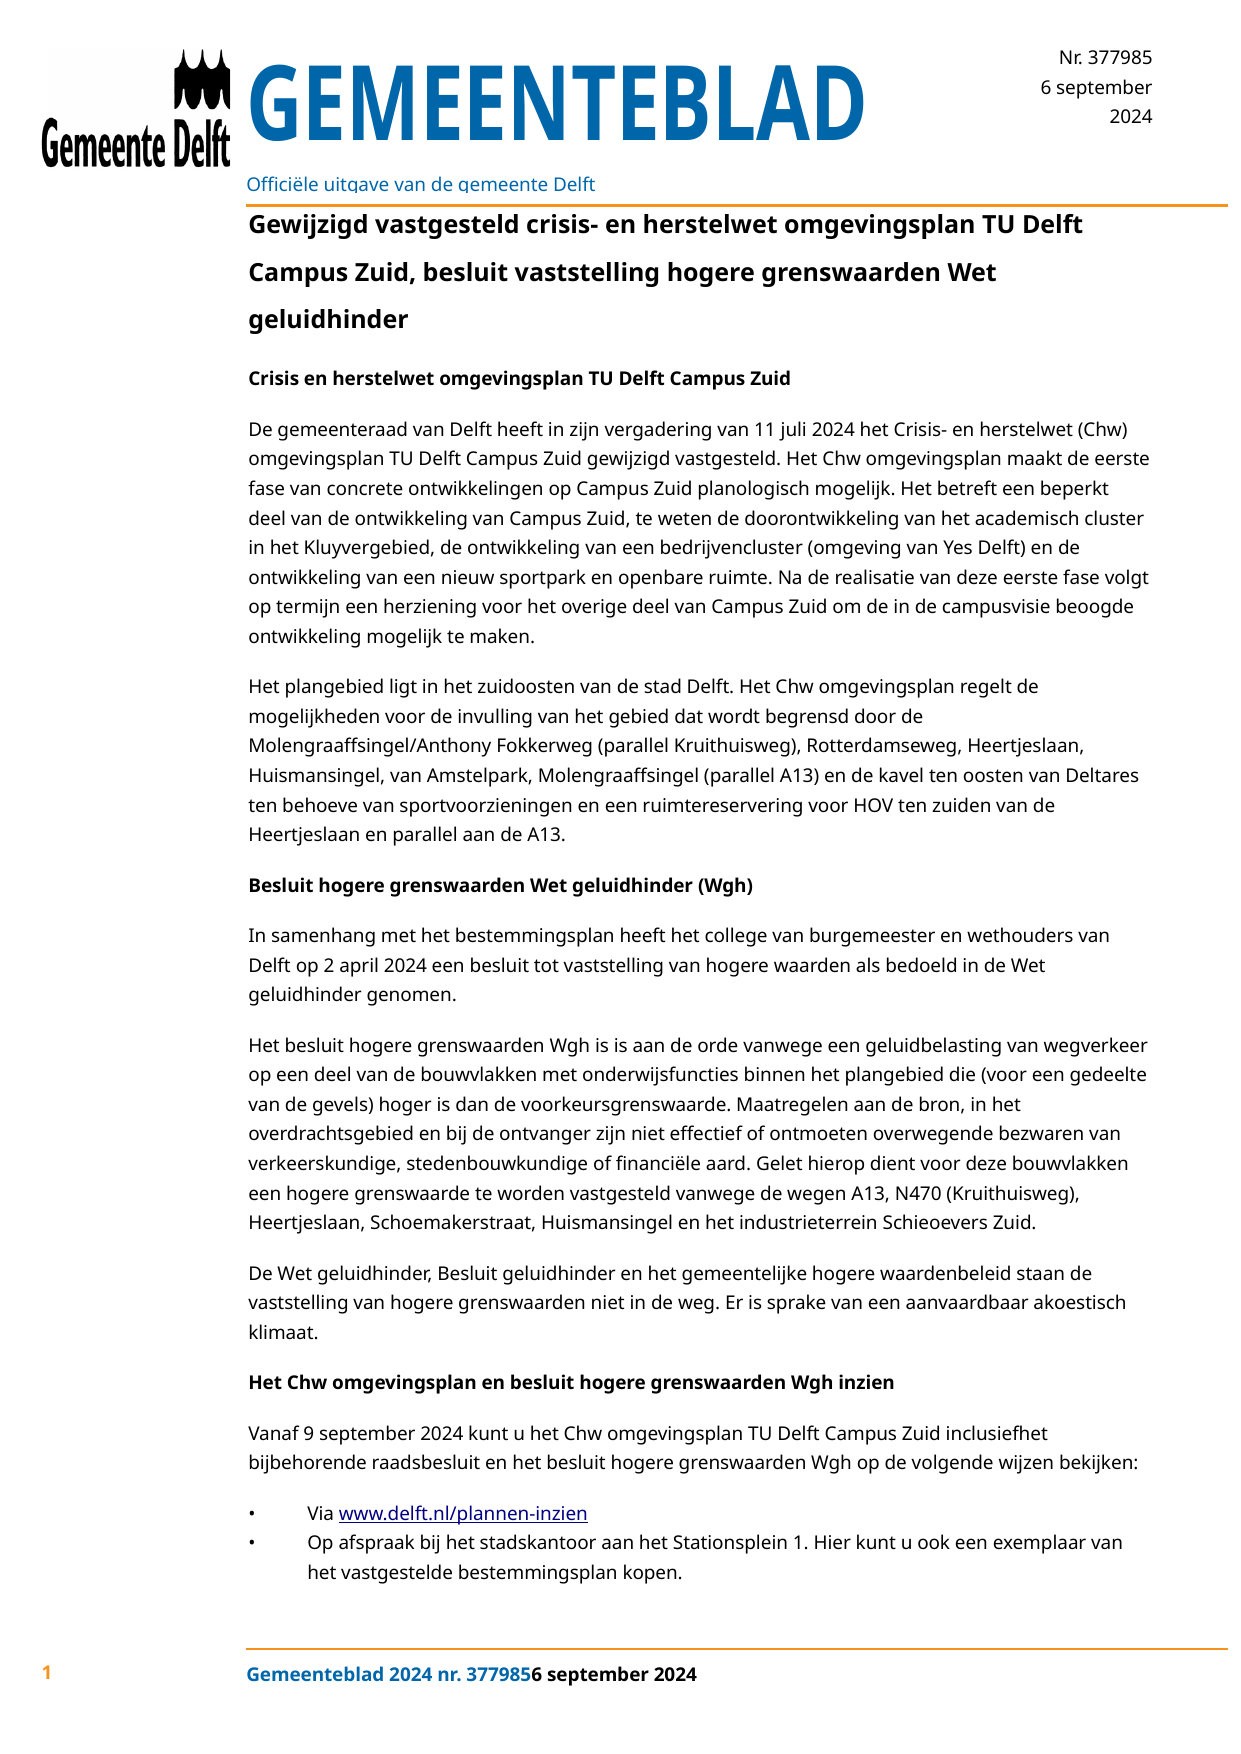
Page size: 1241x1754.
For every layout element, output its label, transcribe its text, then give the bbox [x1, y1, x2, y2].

text Het plangebied ligt in het zuidoosten van de stad Delft. Het Chw omgevingsplan regelt de mogelijkheden voor de invulling van het gebied dat wordt begrensd door de Molengraaffsingel/Anthony Fokkerweg (parallel Kruithuisweg), Rotterdamseweg, Heertjeslaan, Huismansingel, van Amstelpark, Molengraaffsingel (parallel A13) en de kavel ten oosten van Deltares ten behoeve van sportvoorzieningen en een ruimtereservering voor HOV ten zuiden van de Heertjeslaan en parallel aan de A13. [248, 673, 1152, 847]
text Het Chw omgevingsplan en besluit hogere grenswaarden Wgh inzien [248, 1369, 1152, 1395]
list Op afspraak bij het stadskantoor aan het Stationsplein 1. Hier kunt u ook een exemplaar van het vastgestelde bestemmingsplan kopen. [248, 1529, 1152, 1584]
list Via www.delft.nl/plannen-inzien [248, 1500, 1152, 1525]
text Besluit hogere grenswaarden Wet geluidhinder (Wgh) [248, 872, 1152, 897]
text Het besluit hogere grenswaarden Wgh is is aan de orde vanwege een geluidbelasting van wegverkeer op een deel van de bouwvlakken met onderwijsfuncties binnen het plangebied die (voor een gedeelte van de gevels) hoger is dan de voorkeursgrenswaarde. Maatregelen aan de bron, in het overdrachtsgebied en bij de ontvanger zijn niet effectief of ontmoeten overwegende bezwaren van verkeerskundige, stedenbouwkundige of financiële aard. Gelet hierop dient voor deze bouwvlakken een hogere grenswaarde te worden vastgesteld vanwege de wegen A13, N470 (Kruithuisweg), Heertjeslaan, Schoemakerstraat, Huismansingel en het industrieterrein Schieoevers Zuid. [248, 1032, 1152, 1235]
text In samenhang met het bestemmingsplan heeft het college van burgemeester en wethouders van Delft op 2 april 2024 een besluit tot vaststelling van hogere waarden als bedoeld in de Wet geluidhinder genomen. [248, 922, 1152, 1007]
text De Wet geluidhinder, Besluit geluidhinder en het gemeentelijke hogere waardenbeleid staan de vaststelling van hogere grenswaarden niet in de weg. Er is sprake van een aanvaardbaar akoestisch klimaat. [248, 1260, 1152, 1344]
text Crisis en herstelwet omgevingsplan TU Delft Campus Zuid [248, 366, 1152, 391]
text Gewijzigd vastgesteld crisis- en herstelwet omgevingsplan TU Delft Campus Zuid, besluit vaststelling hogere grenswaarden Wet geluidhinder [248, 207, 1152, 336]
text Vanaf 9 september 2024 kunt u het Chw omgevingsplan TU Delft Campus Zuid inclusiefhet bijbehorende raadsbesluit en het besluit hogere grenswaarden Wgh op de volgende wijzen bekijken: [248, 1420, 1152, 1475]
picture [41, 47, 231, 172]
text De gemeenteraad van Delft heeft in zijn vergadering van 11 juli 2024 het Crisis- en herstelwet (Chw) omgevingsplan TU Delft Campus Zuid gewijzigd vastgesteld. Het Chw omgevingsplan maakt de eerste fase van concrete ontwikkelingen op Campus Zuid planologisch mogelijk. Het betreft een beperkt deel van de ontwikkeling van Campus Zuid, te weten de doorontwikkeling van het academisch cluster in het Kluyvergebied, de ontwikkeling van een bedrijvencluster (omgeving van Yes Delft) en de ontwikkeling van een nieuw sportpark en openbare ruimte. Na de realisatie van deze eerste fase volgt op termijn een herziening voor het overige deel van Campus Zuid om de in de campusvisie beoogde ontwikkeling mogelijk te maken. [248, 416, 1152, 649]
